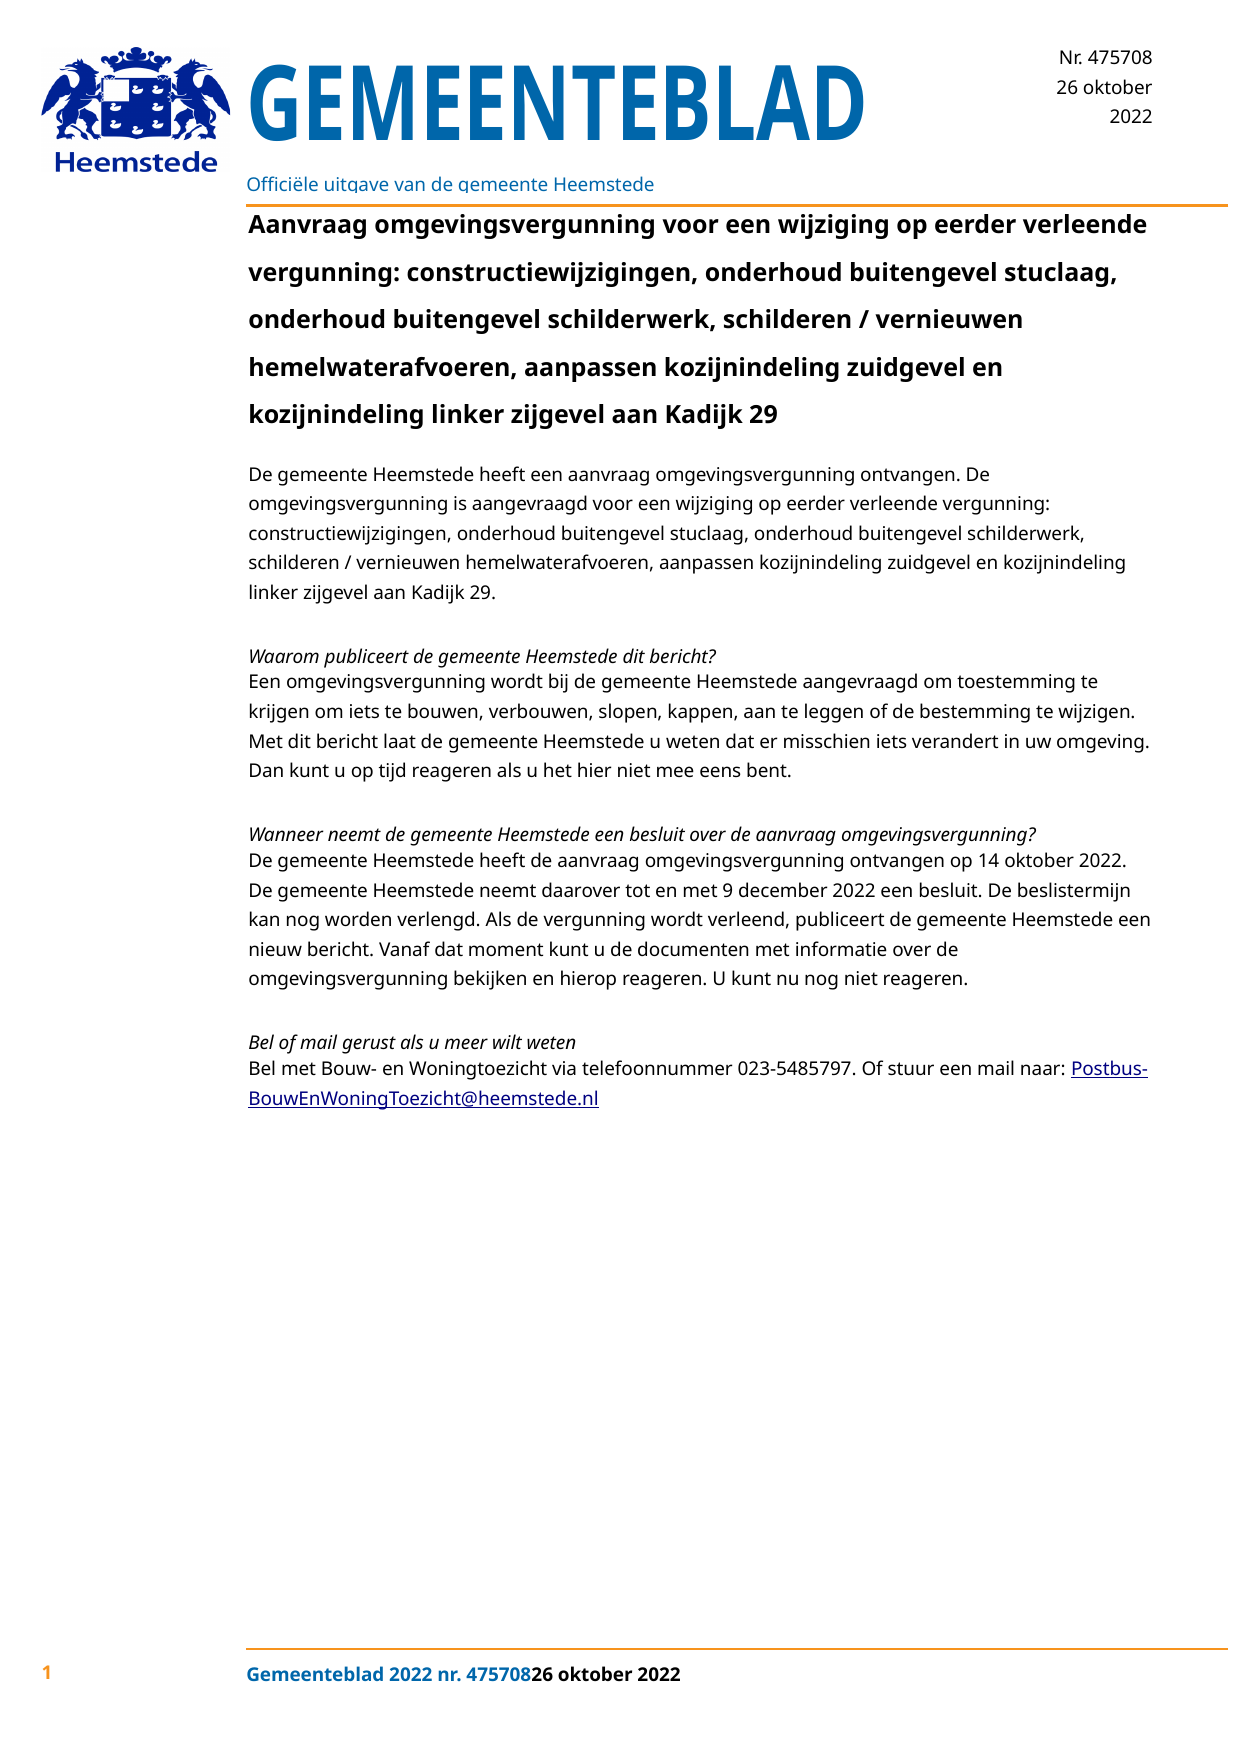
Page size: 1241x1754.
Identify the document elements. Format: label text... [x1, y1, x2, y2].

text De gemeente Heemstede heeft een aanvraag omgevingsvergunning ontvangen. De omgevingsvergunning is aangevraagd voor een wijziging op eerder verleende vergunning: constructiewijzigingen, onderhoud buitengevel stuclaag, onderhoud buitengevel schilderwerk, schilderen / vernieuwen hemelwaterafvoeren, aanpassen kozijnindeling zuidgevel en kozijnindeling linker zijgevel aan Kadijk 29. [248, 461, 1152, 605]
picture [41, 47, 231, 172]
text Bel met Bouw- en Woningtoezicht via telefoonnummer 023-5485797. Of stuur een mail naar: Postbus-BouwEnWoningToezicht@heemstede.nl [248, 1055, 1152, 1111]
text De gemeente Heemstede heeft de aanvraag omgevingsvergunning ontvangen op 14 oktober 2022. De gemeente Heemstede neemt daarover tot en met 9 december 2022 een besluit. De beslistermijn kan nog worden verlengd. Als de vergunning wordt verleend, publiceert de gemeente Heemstede een nieuw bericht. Vanaf dat moment kunt u de documenten met informatie over de omgevingsvergunning bekijken en hierop reageren. U kunt nu nog niet reageren. [248, 847, 1152, 991]
text Wanneer neemt de gemeente Heemstede een besluit over de aanvraag omgevingsvergunning? [248, 821, 1152, 847]
text Waarom publiceert de gemeente Heemstede dit bericht? [248, 643, 1152, 669]
text Aanvraag omgevingsvergunning voor een wijziging op eerder verleende vergunning: constructiewijzigingen, onderhoud buitengevel stuclaag, onderhoud buitengevel schilderwerk, schilderen / vernieuwen hemelwaterafvoeren, aanpassen kozijnindeling zuidgevel en kozijnindeling linker zijgevel aan Kadijk 29 [248, 207, 1152, 431]
text Bel of mail gerust als u meer wilt weten [248, 1029, 1152, 1055]
text Een omgevingsvergunning wordt bij de gemeente Heemstede aangevraagd om toestemming te krijgen om iets te bouwen, verbouwen, slopen, kappen, aan te leggen of de bestemming te wijzigen. Met dit bericht laat de gemeente Heemstede u weten dat er misschien iets verandert in uw omgeving. Dan kunt u op tijd reageren als u het hier niet mee eens bent. [248, 669, 1152, 783]
